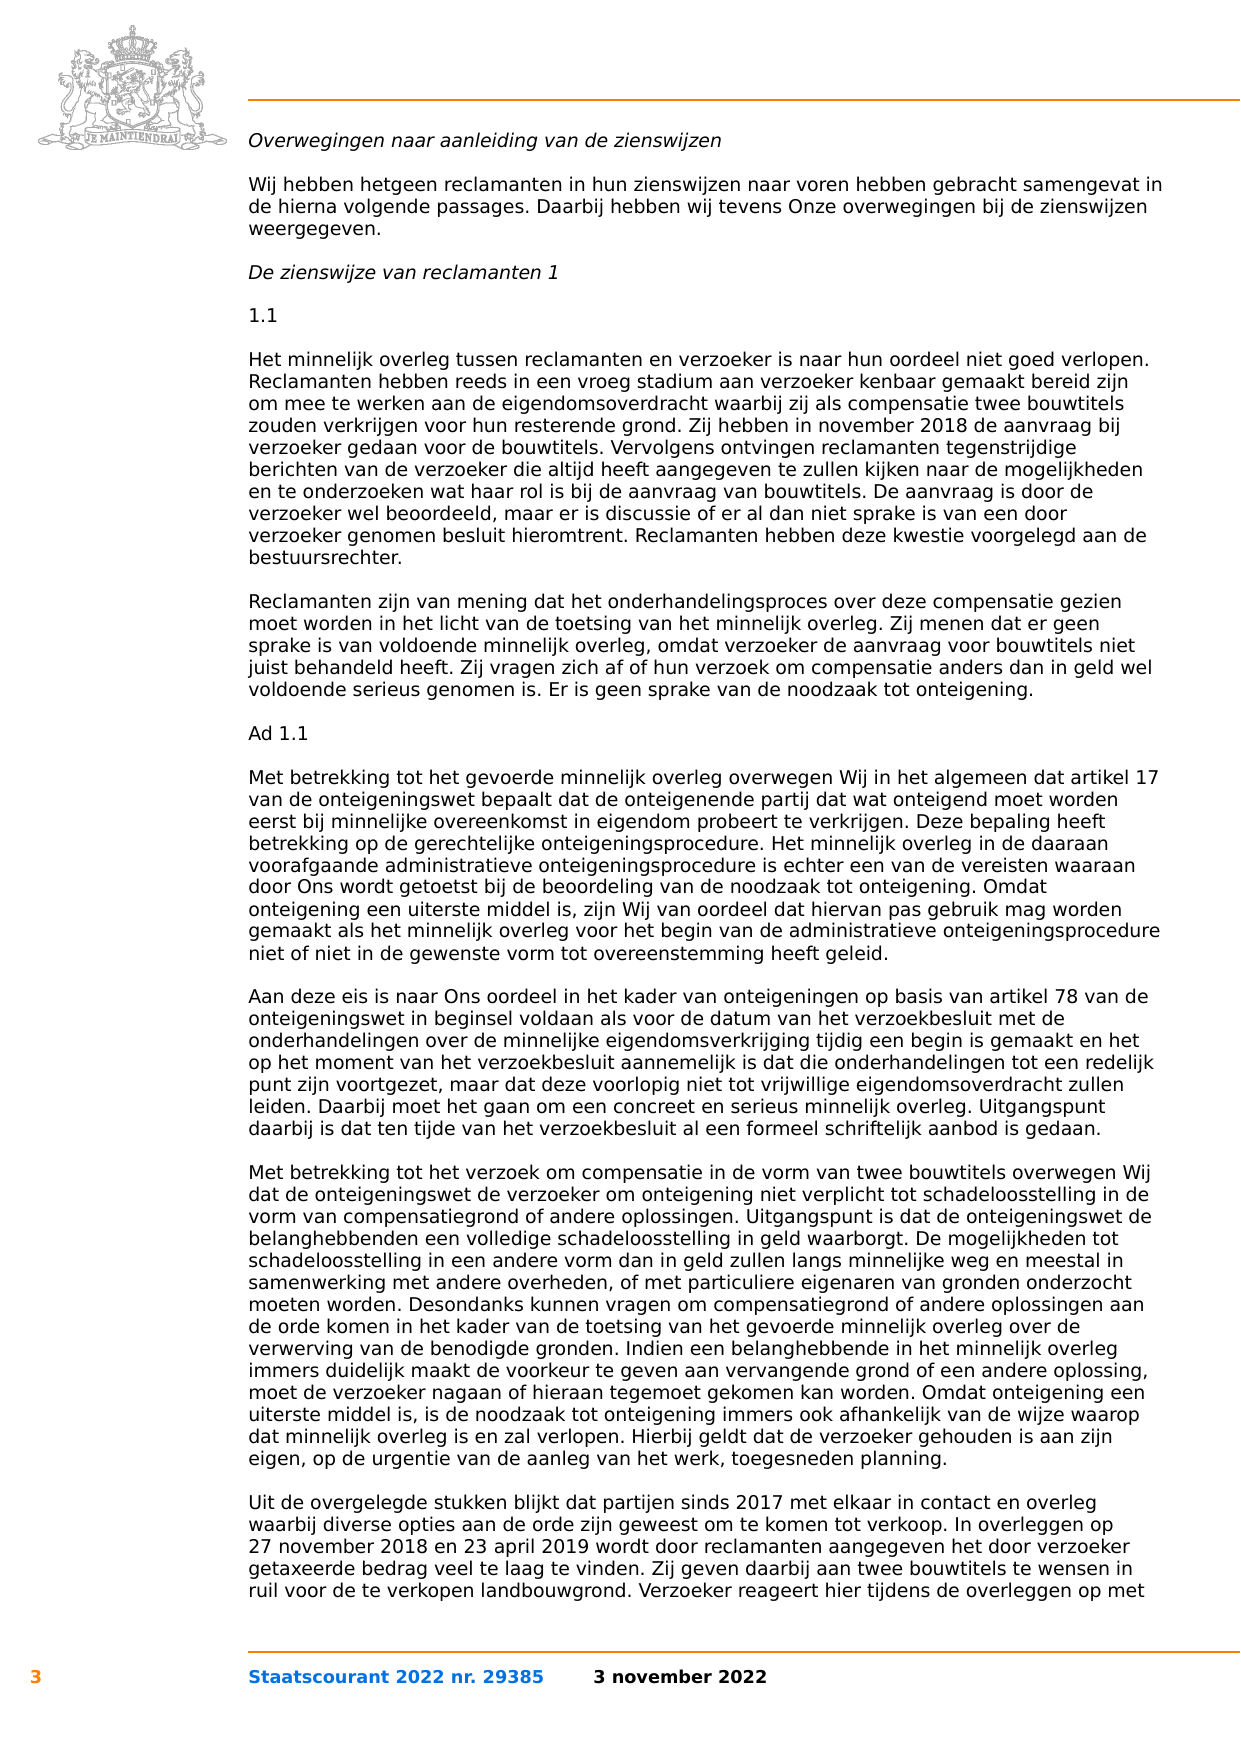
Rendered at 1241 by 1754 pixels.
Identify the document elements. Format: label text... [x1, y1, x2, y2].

text Met betrekking tot het gevoerde minnelijk overleg overwegen Wij in het algemeen dat artikel 17 van de onteigeningswet bepaalt dat de onteigenende partij dat wat onteigend moet worden eerst bij minnelijke overeenkomst in eigendom probeert te verkrijgen. Deze bepaling heeft betrekking op de gerechtelijke onteigeningsprocedure. Het minnelijk overleg in de daaraan voorafgaande administratieve onteigeningsprocedure is echter een van de vereisten waaraan door Ons wordt getoetst bij de beoordeling van de noodzaak tot onteigening. Omdat onteigening een uiterste middel is, zijn Wij van oordeel dat hiervan pas gebruik mag worden gemaakt als het minnelijk overleg voor het begin van de administratieve onteigeningsprocedure niet of niet in de gewenste vorm tot overeenstemming heeft geleid. [248, 767, 1163, 964]
text Aan deze eis is naar Ons oordeel in het kader van onteigeningen op basis van artikel 78 van de onteigeningswet in beginsel voldaan als voor de datum van het verzoekbesluit met de onderhandelingen over de minnelijke eigendomsverkrijging tijdig een begin is gemaakt en het op het moment van het verzoekbesluit aannemelijk is dat die onderhandelingen tot een redelijk punt zijn voortgezet, maar dat deze voorlopig niet tot vrijwillige eigendomsoverdracht zullen leiden. Daarbij moet het gaan om een concreet en serieus minnelijk overleg. Uitgangspunt daarbij is dat ten tijde van het verzoekbesluit al een formeel schriftelijk aanbod is gedaan. [248, 986, 1163, 1140]
text Ad 1.1 [248, 723, 1163, 745]
text 1.1 [248, 305, 1163, 327]
picture [38, 25, 227, 150]
subtitle Overwegingen naar aanleiding van de zienswijzen [248, 130, 1163, 152]
text Met betrekking tot het verzoek om compensatie in de vorm van twee bouwtitels overwegen Wij dat de onteigeningswet de verzoeker om onteigening niet verplicht tot schadeloosstelling in de vorm van compensatiegrond of andere oplossingen. Uitgangspunt is dat de onteigeningswet de belanghebbenden een volledige schadeloosstelling in geld waarborgt. De mogelijkheden tot schadeloosstelling in een andere vorm dan in geld zullen langs minnelijke weg en meestal in samenwerking met andere overheden, of met particuliere eigenaren van gronden onderzocht moeten worden. Desondanks kunnen vragen om compensatiegrond of andere oplossingen aan de orde komen in het kader van de toetsing van het gevoerde minnelijk overleg over de verwerving van de benodigde gronden. Indien een belanghebbende in het minnelijk overleg immers duidelijk maakt de voorkeur te geven aan vervangende grond of een andere oplossing, moet de verzoeker nagaan of hieraan tegemoet gekomen kan worden. Omdat onteigening een uiterste middel is, is de noodzaak tot onteigening immers ook afhankelijk van de wijze waarop dat minnelijk overleg is en zal verlopen. Hierbij geldt dat de verzoeker gehouden is aan zijn eigen, op de urgentie van de aanleg van het werk, toegesneden planning. [248, 1162, 1163, 1470]
subtitle De zienswijze van reclamanten 1 [248, 262, 1163, 283]
text Reclamanten zijn van mening dat het onderhandelingsproces over deze compensatie gezien moet worden in het licht van de toetsing van het minnelijk overleg. Zij menen dat er geen sprake is van voldoende minnelijk overleg, omdat verzoeker de aanvraag voor bouwtitels niet juist behandeld heeft. Zij vragen zich af of hun verzoek om compensatie anders dan in geld wel voldoende serieus genomen is. Er is geen sprake van de noodzaak tot onteigening. [248, 591, 1163, 701]
text Uit de overgelegde stukken blijkt dat partijen sinds 2017 met elkaar in contact en overleg waarbij diverse opties aan de orde zijn geweest om te komen tot verkoop. In overleggen op 27 november 2018 en 23 april 2019 wordt door reclamanten aangegeven het door verzoeker getaxeerde bedrag veel te laag te vinden. Zij geven daarbij aan twee bouwtitels te wensen in ruil voor de te verkopen landbouwgrond. Verzoeker reageert hier tijdens de overleggen op met [248, 1492, 1163, 1601]
text Het minnelijk overleg tussen reclamanten en verzoeker is naar hun oordeel niet goed verlopen. Reclamanten hebben reeds in een vroeg stadium aan verzoeker kenbaar gemaakt bereid zijn om mee te werken aan de eigendomsoverdracht waarbij zij als compensatie twee bouwtitels zouden verkrijgen voor hun resterende grond. Zij hebben in november 2018 de aanvraag bij verzoeker gedaan voor de bouwtitels. Vervolgens ontvingen reclamanten tegenstrijdige berichten van de verzoeker die altijd heeft aangegeven te zullen kijken naar de mogelijkheden en te onderzoeken wat haar rol is bij de aanvraag van bouwtitels. De aanvraag is door de verzoeker wel beoordeeld, maar er is discussie of er al dan niet sprake is van een door verzoeker genomen besluit hieromtrent. Reclamanten hebben deze kwestie voorgelegd aan de bestuursrechter. [248, 349, 1163, 569]
text Wij hebben hetgeen reclamanten in hun zienswijzen naar voren hebben gebracht samengevat in de hierna volgende passages. Daarbij hebben wij tevens Onze overwegingen bij de zienswijzen weergegeven. [248, 174, 1163, 240]
